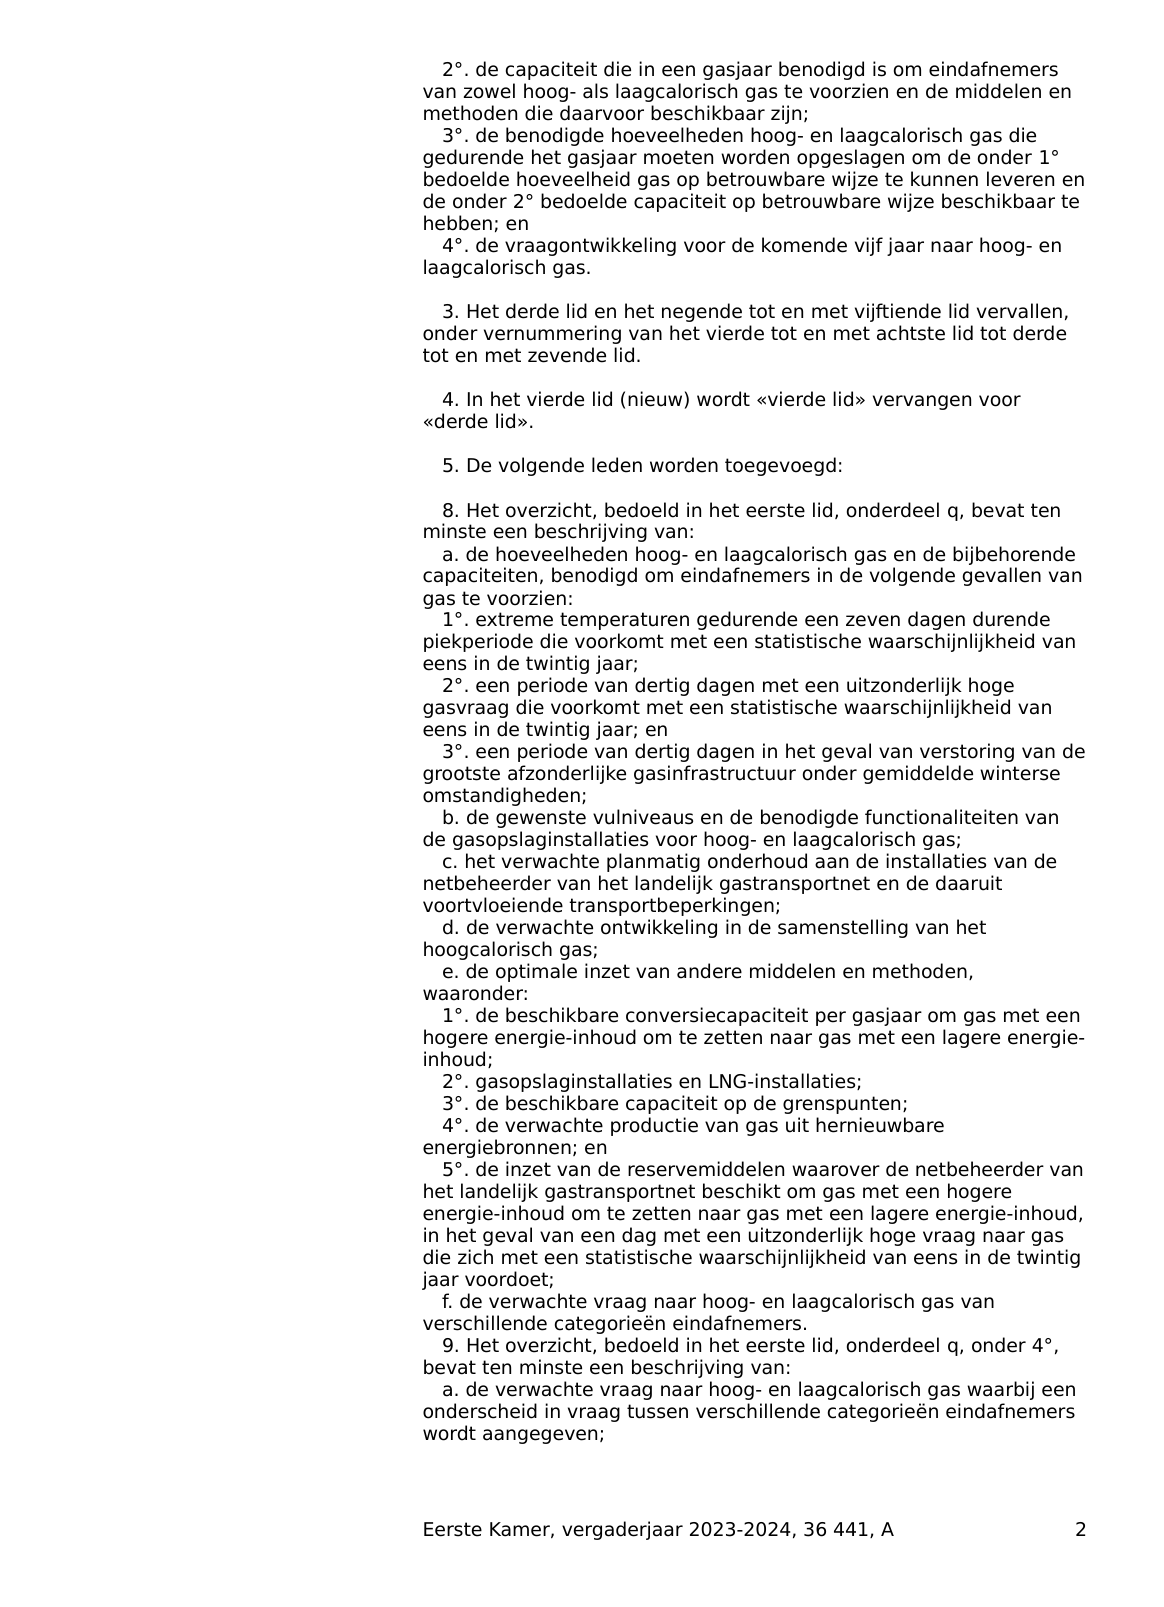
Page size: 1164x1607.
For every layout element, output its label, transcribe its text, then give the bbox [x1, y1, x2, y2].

text 1°. extreme temperaturen gedurende een zeven dagen durende piekperiode die voorkomt met een statistische waarschijnlijkheid van eens in de twintig jaar; [422, 609, 1087, 675]
text e. de optimale inzet van andere middelen en methoden, waaronder: [422, 961, 1087, 1005]
text 3°. de benodigde hoeveelheden hoog- en laagcalorisch gas die gedurende het gasjaar moeten worden opgeslagen om de onder 1° bedoelde hoeveelheid gas op betrouwbare wijze te kunnen leveren en de onder 2° bedoelde capaciteit op betrouwbare wijze beschikbaar te hebben; en [422, 125, 1087, 235]
text 5. De volgende leden worden toegevoegd: [422, 455, 1087, 477]
text c. het verwachte planmatig onderhoud aan de installaties van de netbeheerder van het landelijk gastransportnet en de daaruit voortvloeiende transportbeperkingen; [422, 851, 1087, 917]
text a. de hoeveelheden hoog- en laagcalorisch gas en de bijbehorende capaciteiten, benodigd om eindafnemers in de volgende gevallen van gas te voorzien: [422, 543, 1087, 609]
text a. de verwachte vraag naar hoog- en laagcalorisch gas waarbij een onderscheid in vraag tussen verschillende categorieën eindafnemers wordt aangegeven; [422, 1379, 1087, 1444]
text 4°. de verwachte productie van gas uit hernieuwbare energiebronnen; en [422, 1115, 1087, 1159]
text f. de verwachte vraag naar hoog- en laagcalorisch gas van verschillende categorieën eindafnemers. [422, 1291, 1087, 1335]
text 2°. de capaciteit die in een gasjaar benodigd is om eindafnemers van zowel hoog- als laagcalorisch gas te voorzien en de middelen en methoden die daarvoor beschikbaar zijn; [422, 59, 1087, 125]
text 2°. een periode van dertig dagen met een uitzonderlijk hoge gasvraag die voorkomt met een statistische waarschijnlijkheid van eens in de twintig jaar; en [422, 675, 1087, 741]
text 8. Het overzicht, bedoeld in het eerste lid, onderdeel q, bevat ten minste een beschrijving van: [422, 499, 1087, 543]
text 4. In het vierde lid (nieuw) wordt «vierde lid» vervangen voor «derde lid». [422, 389, 1087, 433]
text 3°. een periode van dertig dagen in het geval van verstoring van de grootste afzonderlijke gasinfrastructuur onder gemiddelde winterse omstandigheden; [422, 741, 1087, 807]
text 3°. de beschikbare capaciteit op de grenspunten; [422, 1093, 1087, 1115]
text 3. Het derde lid en het negende tot en met vijftiende lid vervallen, onder vernummering van het vierde tot en met achtste lid tot derde tot en met zevende lid. [422, 301, 1087, 367]
text 2°. gasopslaginstallaties en LNG-installaties; [422, 1071, 1087, 1093]
text 5°. de inzet van de reservemiddelen waarover de netbeheerder van het landelijk gastransportnet beschikt om gas met een hogere energie-inhoud om te zetten naar gas met een lagere energie-inhoud, in het geval van een dag met een uitzonderlijk hoge vraag naar gas die zich met een statistische waarschijnlijkheid van eens in de twintig jaar voordoet; [422, 1159, 1087, 1291]
text b. de gewenste vulniveaus en de benodigde functionaliteiten van de gasopslaginstallaties voor hoog- en laagcalorisch gas; [422, 807, 1087, 851]
text 9. Het overzicht, bedoeld in het eerste lid, onderdeel q, onder 4°, bevat ten minste een beschrijving van: [422, 1335, 1087, 1379]
text 4°. de vraagontwikkeling voor de komende vijf jaar naar hoog- en laagcalorisch gas. [422, 235, 1087, 279]
text d. de verwachte ontwikkeling in de samenstelling van het hoogcalorisch gas; [422, 917, 1087, 961]
text 1°. de beschikbare conversiecapaciteit per gasjaar om gas met een hogere energie-inhoud om te zetten naar gas met een lagere energie-inhoud; [422, 1005, 1087, 1071]
